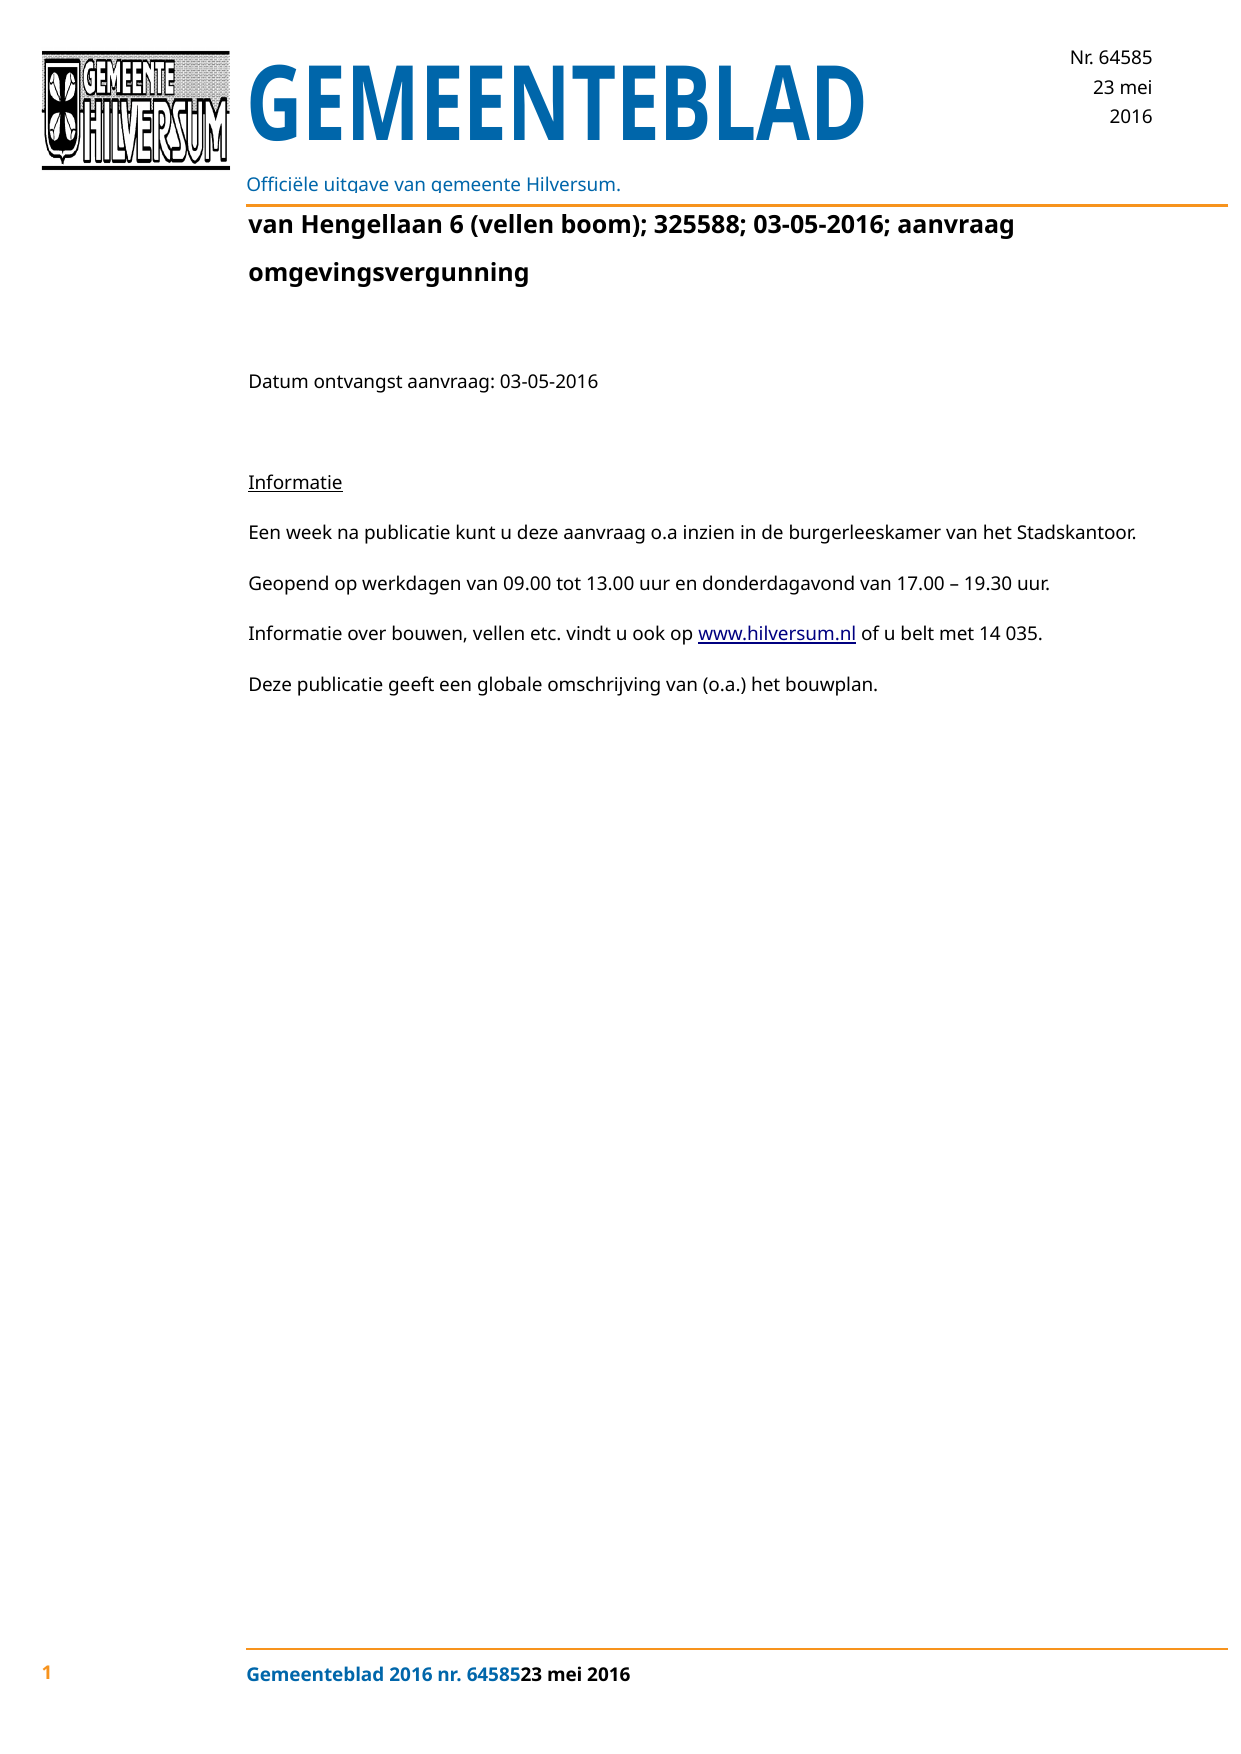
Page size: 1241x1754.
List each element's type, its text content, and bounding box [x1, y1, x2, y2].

text Geopend op werkdagen van 09.00 tot 13.00 uur en donderdagavond van 17.00 – 19.30 uur. [248, 570, 1152, 596]
text Informatie over bouwen, vellen etc. vindt u ook op www.hilversum.nl of u belt met 14 035. [248, 620, 1152, 646]
text Informatie [248, 469, 1152, 495]
picture [41, 47, 231, 172]
text Een week na publicatie kunt u deze aanvraag o.a inzien in de burgerleeskamer van het Stadskantoor. [248, 519, 1152, 545]
text Datum ontvangst aanvraag: 03-05-2016 [248, 368, 1152, 394]
text van Hengellaan 6 (vellen boom); 325588; 03-05-2016; aanvraag omgevingsvergunning [248, 207, 1152, 288]
text Deze publicatie geeft een globale omschrijving van (o.a.) het bouwplan. [248, 671, 1152, 697]
